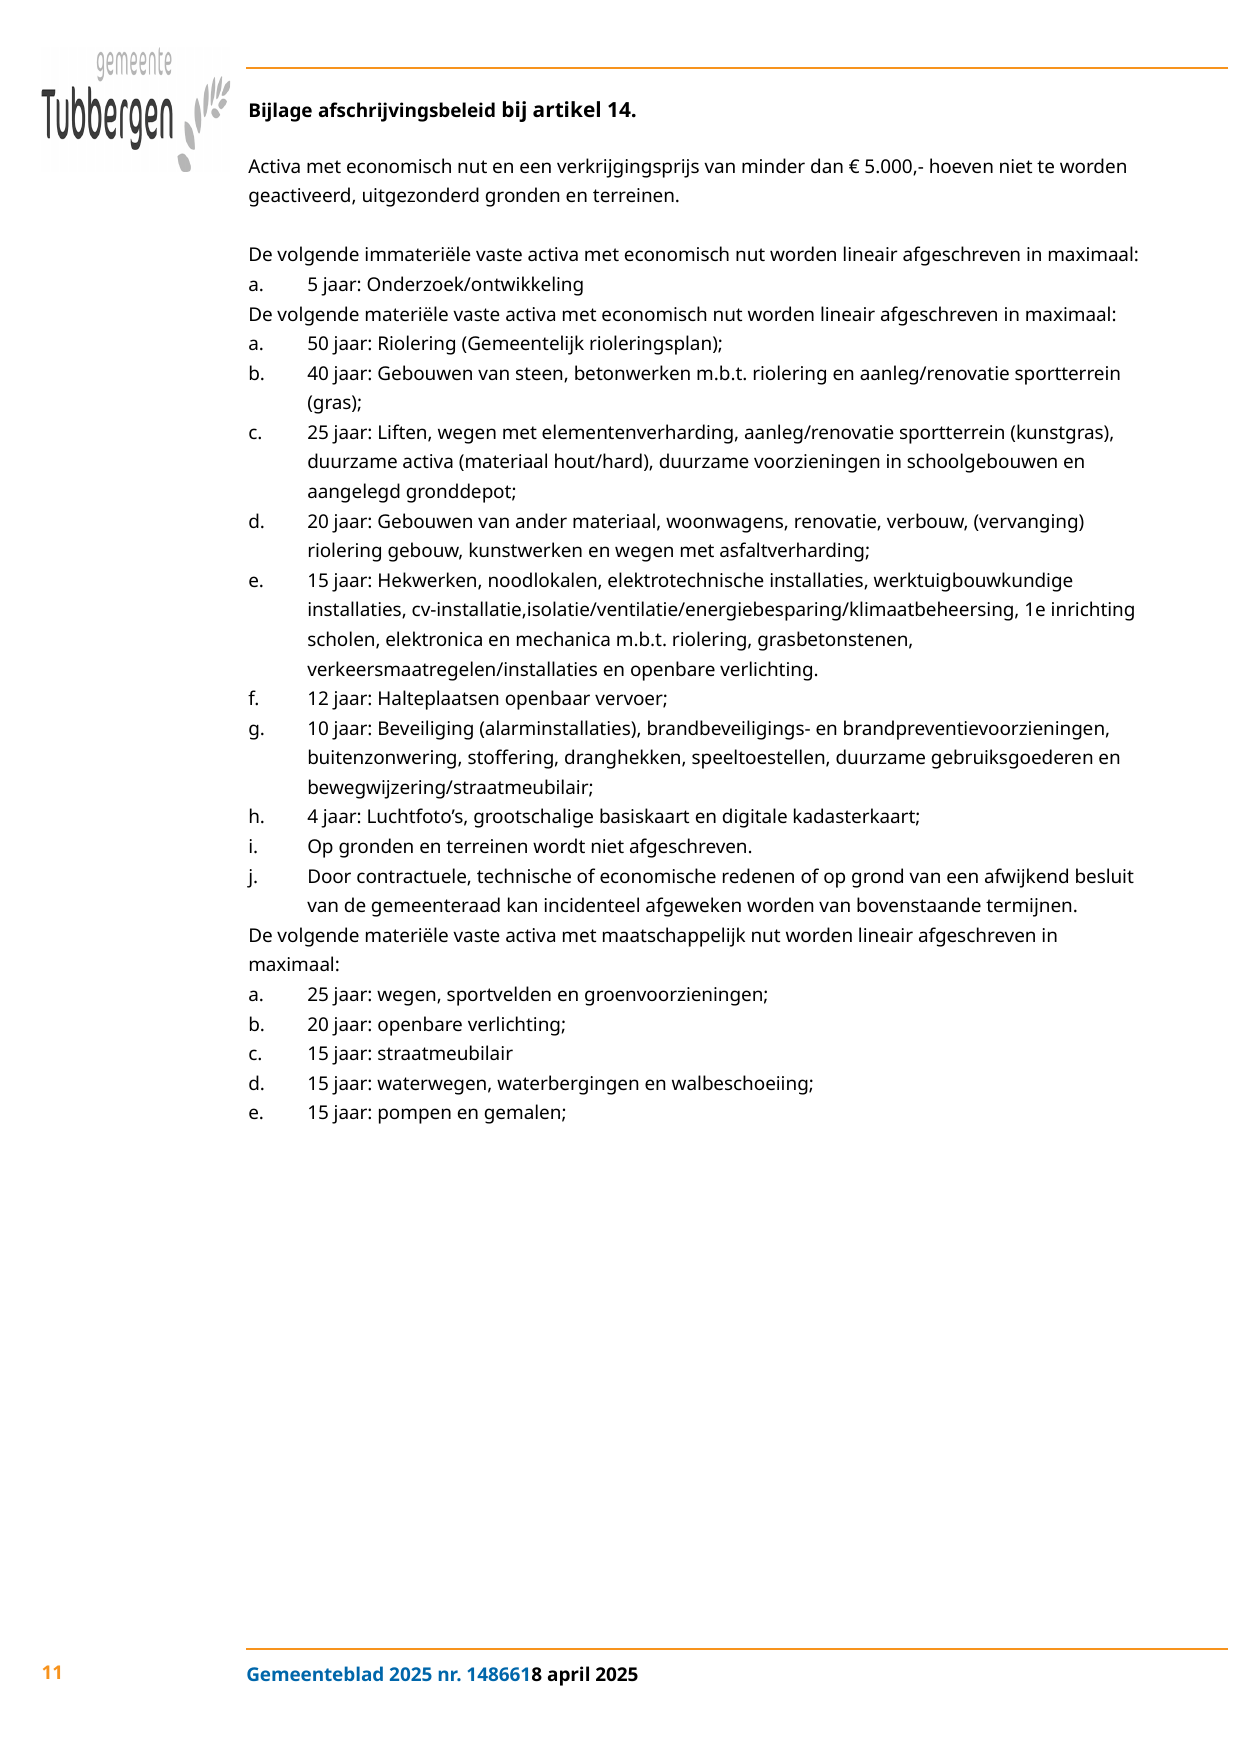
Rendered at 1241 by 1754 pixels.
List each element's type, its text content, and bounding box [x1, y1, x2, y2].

list Op gronden en terreinen wordt niet afgeschreven. [248, 833, 1152, 859]
picture [41, 47, 231, 172]
list 15 jaar: pompen en gemalen; [248, 1099, 1152, 1125]
list 15 jaar: waterwegen, waterbergingen en walbeschoeiing; [248, 1070, 1152, 1096]
text De volgende immateriële vaste activa met economisch nut worden lineair afgeschreven in maximaal: [248, 242, 1152, 267]
list 5 jaar: Onderzoek/ontwikkeling [248, 271, 1152, 297]
list Door contractuele, technische of economische redenen of op grond van een afwijkend besluit van de gemeenteraad kan incidenteel afgeweken worden van bovenstaande termijnen. [248, 863, 1152, 918]
list 12 jaar: Halteplaatsen openbaar vervoer; [248, 685, 1152, 711]
list 50 jaar: Riolering (Gemeentelijk rioleringsplan); [248, 330, 1152, 356]
list 15 jaar: straatmeubilair [248, 1040, 1152, 1066]
text Bijlage afschrijvingsbeleid bij artikel 14. [248, 95, 1152, 123]
list 25 jaar: wegen, sportvelden en groenvoorzieningen; [248, 981, 1152, 1007]
list 10 jaar: Beveiliging (alarminstallaties), brandbeveiligings- en brandpreventievoorzieningen, buitenzonwering, stoffering, dranghekken, speeltoestellen, duurzame gebruiksgoederen en bewegwijzering/straatmeubilair; [248, 715, 1152, 800]
list 40 jaar: Gebouwen van steen, betonwerken m.b.t. riolering en aanleg/renovatie sportterrein (gras); [248, 360, 1152, 415]
text De volgende materiële vaste activa met economisch nut worden lineair afgeschreven in maximaal: [248, 301, 1152, 327]
list 25 jaar: Liften, wegen met elementenverharding, aanleg/renovatie sportterrein (kunstgras), duurzame activa (materiaal hout/hard), duurzame voorzieningen in schoolgebouwen en aangelegd gronddepot; [248, 419, 1152, 504]
text Activa met economisch nut en een verkrijgingsprijs van minder dan € 5.000,- hoeven niet te worden geactiveerd, uitgezonderd gronden en terreinen. [248, 153, 1152, 208]
list 20 jaar: Gebouwen van ander materiaal, woonwagens, renovatie, verbouw, (vervanging) riolering gebouw, kunstwerken en wegen met asfaltverharding; [248, 508, 1152, 563]
list 20 jaar: openbare verlichting; [248, 1011, 1152, 1037]
text De volgende materiële vaste activa met maatschappelijk nut worden lineair afgeschreven in maximaal: [248, 922, 1152, 977]
list 4 jaar: Luchtfoto’s, grootschalige basiskaart en digitale kadasterkaart; [248, 804, 1152, 829]
list 15 jaar: Hekwerken, noodlokalen, elektrotechnische installaties, werktuigbouwkundige installaties, cv-installatie,isolatie/ventilatie/energiebesparing/klimaatbeheersing, 1e inrichting scholen, elektronica en mechanica m.b.t. riolering, grasbetonstenen, verkeersmaatregelen/installaties en openbare verlichting. [248, 567, 1152, 682]
